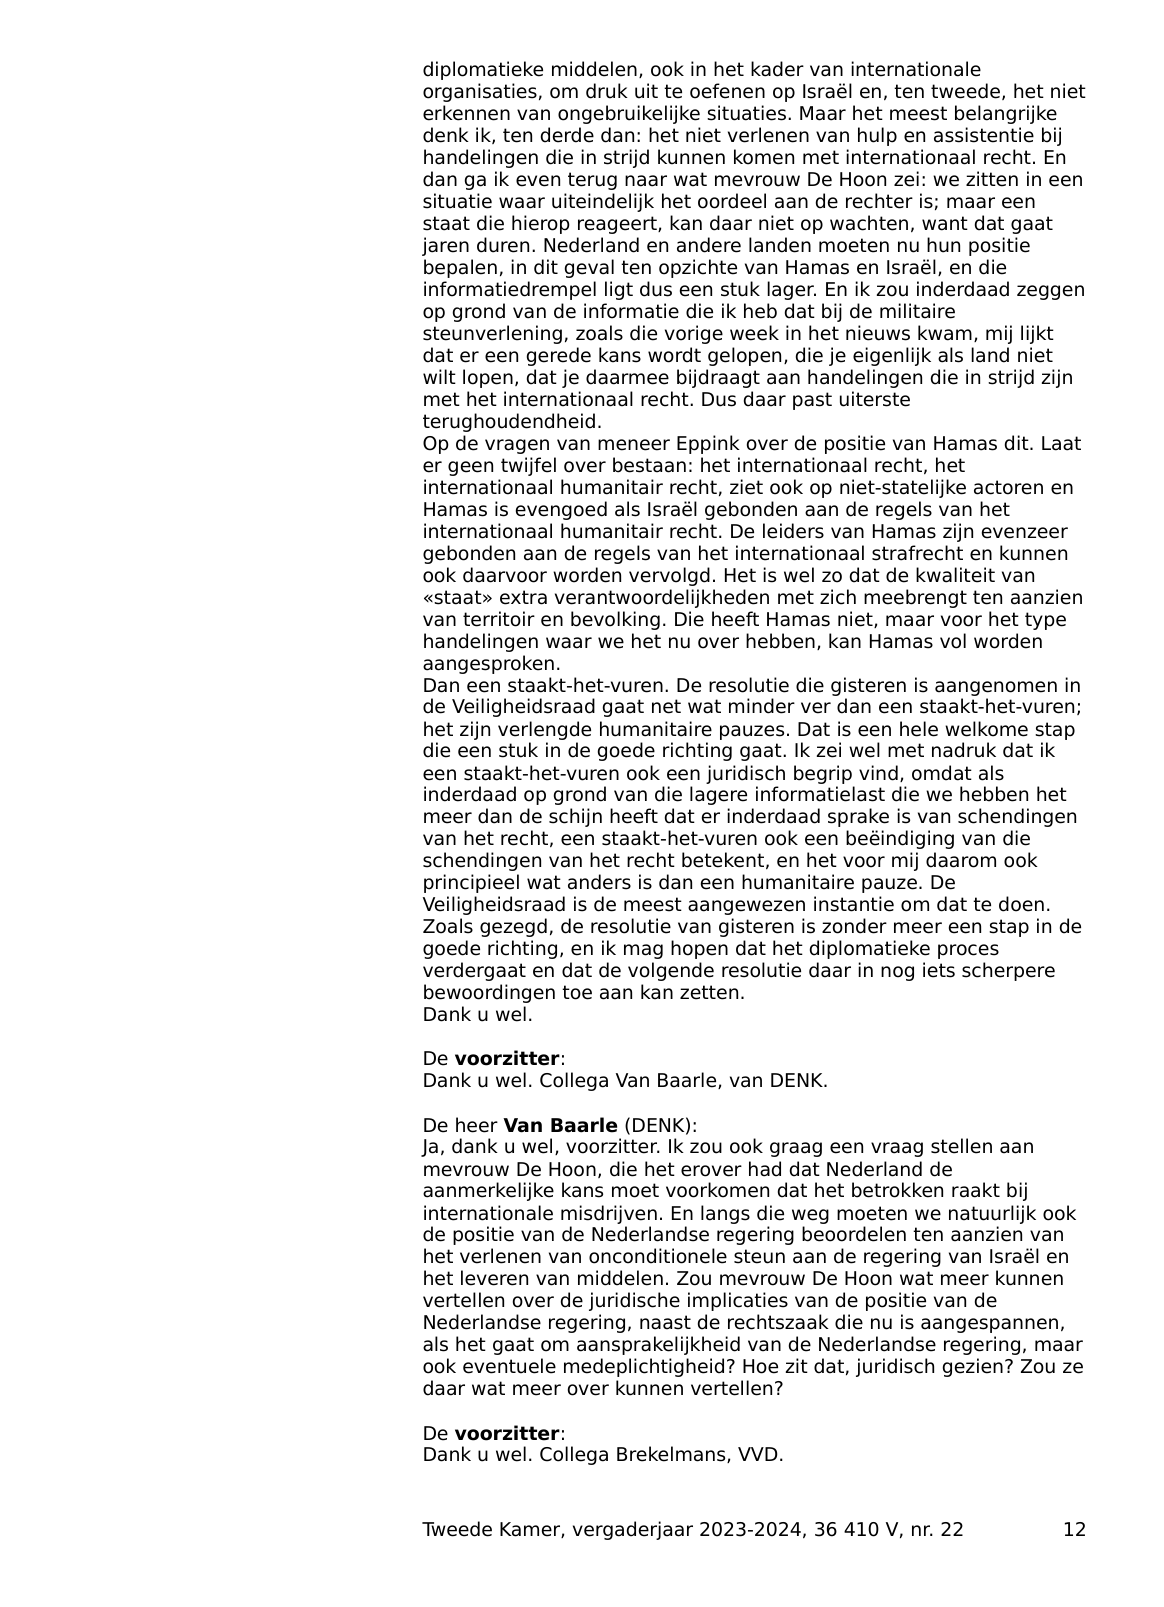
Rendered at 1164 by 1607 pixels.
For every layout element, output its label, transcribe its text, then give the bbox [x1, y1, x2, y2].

text De voorzitter: [422, 1048, 1087, 1070]
text Dank u wel. [422, 1004, 1087, 1026]
text Ja, dank u wel, voorzitter. Ik zou ook graag een vraag stellen aan mevrouw De Hoon, die het erover had dat Nederland de aanmerkelijke kans moet voorkomen dat het betrokken raakt bij internationale misdrijven. En langs die weg moeten we natuurlijk ook de positie van de Nederlandse regering beoordelen ten aanzien van het verlenen van onconditionele steun aan de regering van Israël en het leveren van middelen. Zou mevrouw De Hoon wat meer kunnen vertellen over de juridische implicaties van de positie van de Nederlandse regering, naast de rechtszaak die nu is aangespannen, als het gaat om aansprakelijkheid van de Nederlandse regering, maar ook eventuele medeplichtigheid? Hoe zit dat, juridisch gezien? Zou ze daar wat meer over kunnen vertellen? [422, 1136, 1087, 1400]
text diplomatieke middelen, ook in het kader van internationale organisaties, om druk uit te oefenen op Israël en, ten tweede, het niet erkennen van ongebruikelijke situaties. Maar het meest belangrijke denk ik, ten derde dan: het niet verlenen van hulp en assistentie bij handelingen die in strijd kunnen komen met internationaal recht. En dan ga ik even terug naar wat mevrouw De Hoon zei: we zitten in een situatie waar uiteindelijk het oordeel aan de rechter is; maar een staat die hierop reageert, kan daar niet op wachten, want dat gaat jaren duren. Nederland en andere landen moeten nu hun positie bepalen, in dit geval ten opzichte van Hamas en Israël, en die informatiedrempel ligt dus een stuk lager. En ik zou inderdaad zeggen op grond van de informatie die ik heb dat bij de militaire steunverlening, zoals die vorige week in het nieuws kwam, mij lijkt dat er een gerede kans wordt gelopen, die je eigenlijk als land niet wilt lopen, dat je daarmee bijdraagt aan handelingen die in strijd zijn met het internationaal recht. Dus daar past uiterste terughoudendheid. [422, 59, 1087, 433]
text Dank u wel. Collega Brekelmans, VVD. [422, 1444, 1087, 1466]
text Dan een staakt-het-vuren. De resolutie die gisteren is aangenomen in de Veiligheidsraad gaat net wat minder ver dan een staakt-het-vuren; het zijn verlengde humanitaire pauzes. Dat is een hele welkome stap die een stuk in de goede richting gaat. Ik zei wel met nadruk dat ik een staakt-het-vuren ook een juridisch begrip vind, omdat als inderdaad op grond van die lagere informatielast die we hebben het meer dan de schijn heeft dat er inderdaad sprake is van schendingen van het recht, een staakt-het-vuren ook een beëindiging van die schendingen van het recht betekent, en het voor mij daarom ook principieel wat anders is dan een humanitaire pauze. De Veiligheidsraad is de meest aangewezen instantie om dat te doen. Zoals gezegd, de resolutie van gisteren is zonder meer een stap in de goede richting, en ik mag hopen dat het diplomatieke proces verdergaat en dat de volgende resolutie daar in nog iets scherpere bewoordingen toe aan kan zetten. [422, 674, 1087, 1004]
text De voorzitter: [422, 1422, 1087, 1444]
text Op de vragen van meneer Eppink over de positie van Hamas dit. Laat er geen twijfel over bestaan: het internationaal recht, het internationaal humanitair recht, ziet ook op niet-statelijke actoren en Hamas is evengoed als Israël gebonden aan de regels van het internationaal humanitair recht. De leiders van Hamas zijn evenzeer gebonden aan de regels van het internationaal strafrecht en kunnen ook daarvoor worden vervolgd. Het is wel zo dat de kwaliteit van «staat» extra verantwoordelijkheden met zich meebrengt ten aanzien van territoir en bevolking. Die heeft Hamas niet, maar voor het type handelingen waar we het nu over hebben, kan Hamas vol worden aangesproken. [422, 433, 1087, 674]
text Dank u wel. Collega Van Baarle, van DENK. [422, 1070, 1087, 1092]
text De heer Van Baarle (DENK): [422, 1114, 1087, 1136]
